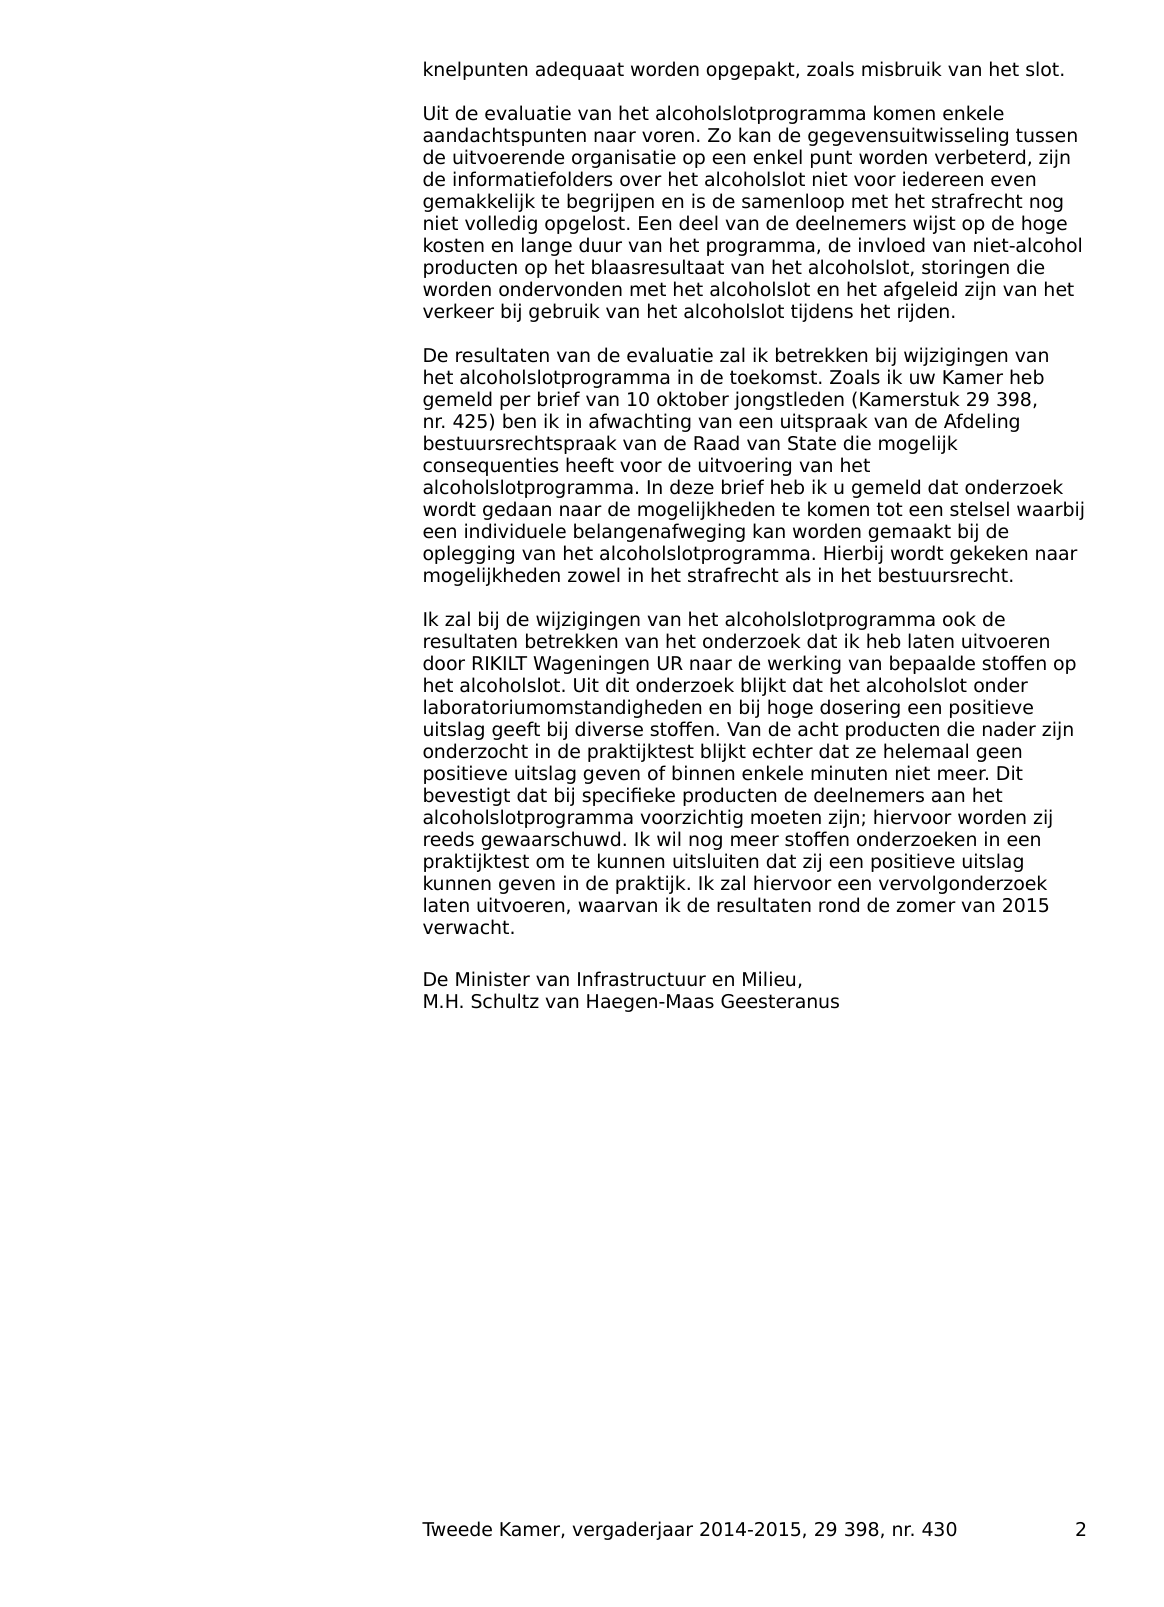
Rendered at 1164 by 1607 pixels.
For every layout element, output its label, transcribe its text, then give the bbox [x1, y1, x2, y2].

text De resultaten van de evaluatie zal ik betrekken bij wijzigingen van het alcoholslotprogramma in de toekomst. Zoals ik uw Kamer heb gemeld per brief van 10 oktober jongstleden (Kamerstuk 29 398, nr. 425) ben ik in afwachting van een uitspraak van de Afdeling bestuursrechtspraak van de Raad van State die mogelijk consequenties heeft voor de uitvoering van het alcoholslotprogramma. In deze brief heb ik u gemeld dat onderzoek wordt gedaan naar de mogelijkheden te komen tot een stelsel waarbij een individuele belangenafweging kan worden gemaakt bij de oplegging van het alcoholslotprogramma. Hierbij wordt gekeken naar mogelijkheden zowel in het strafrecht als in het bestuursrecht. [422, 345, 1087, 587]
text De Minister van Infrastructuur en Milieu, M.H. Schultz van Haegen-Maas Geesteranus [422, 969, 1087, 1013]
text knelpunten adequaat worden opgepakt, zoals misbruik van het slot. [422, 59, 1087, 81]
text Uit de evaluatie van het alcoholslotprogramma komen enkele aandachtspunten naar voren. Zo kan de gegevensuitwisseling tussen de uitvoerende organisatie op een enkel punt worden verbeterd, zijn de informatiefolders over het alcoholslot niet voor iedereen even gemakkelijk te begrijpen en is de samenloop met het strafrecht nog niet volledig opgelost. Een deel van de deelnemers wijst op de hoge kosten en lange duur van het programma, de invloed van niet-alcohol producten op het blaasresultaat van het alcoholslot, storingen die worden ondervonden met het alcoholslot en het afgeleid zijn van het verkeer bij gebruik van het alcoholslot tijdens het rijden. [422, 103, 1087, 323]
text Ik zal bij de wijzigingen van het alcoholslotprogramma ook de resultaten betrekken van het onderzoek dat ik heb laten uitvoeren door RIKILT Wageningen UR naar de werking van bepaalde stoffen op het alcoholslot. Uit dit onderzoek blijkt dat het alcoholslot onder laboratoriumomstandigheden en bij hoge dosering een positieve uitslag geeft bij diverse stoffen. Van de acht producten die nader zijn onderzocht in de praktijktest blijkt echter dat ze helemaal geen positieve uitslag geven of binnen enkele minuten niet meer. Dit bevestigt dat bij specifieke producten de deelnemers aan het alcoholslotprogramma voorzichtig moeten zijn; hiervoor worden zij reeds gewaarschuwd. Ik wil nog meer stoffen onderzoeken in een praktijktest om te kunnen uitsluiten dat zij een positieve uitslag kunnen geven in de praktijk. Ik zal hiervoor een vervolgonderzoek laten uitvoeren, waarvan ik de resultaten rond de zomer van 2015 verwacht. [422, 609, 1087, 939]
